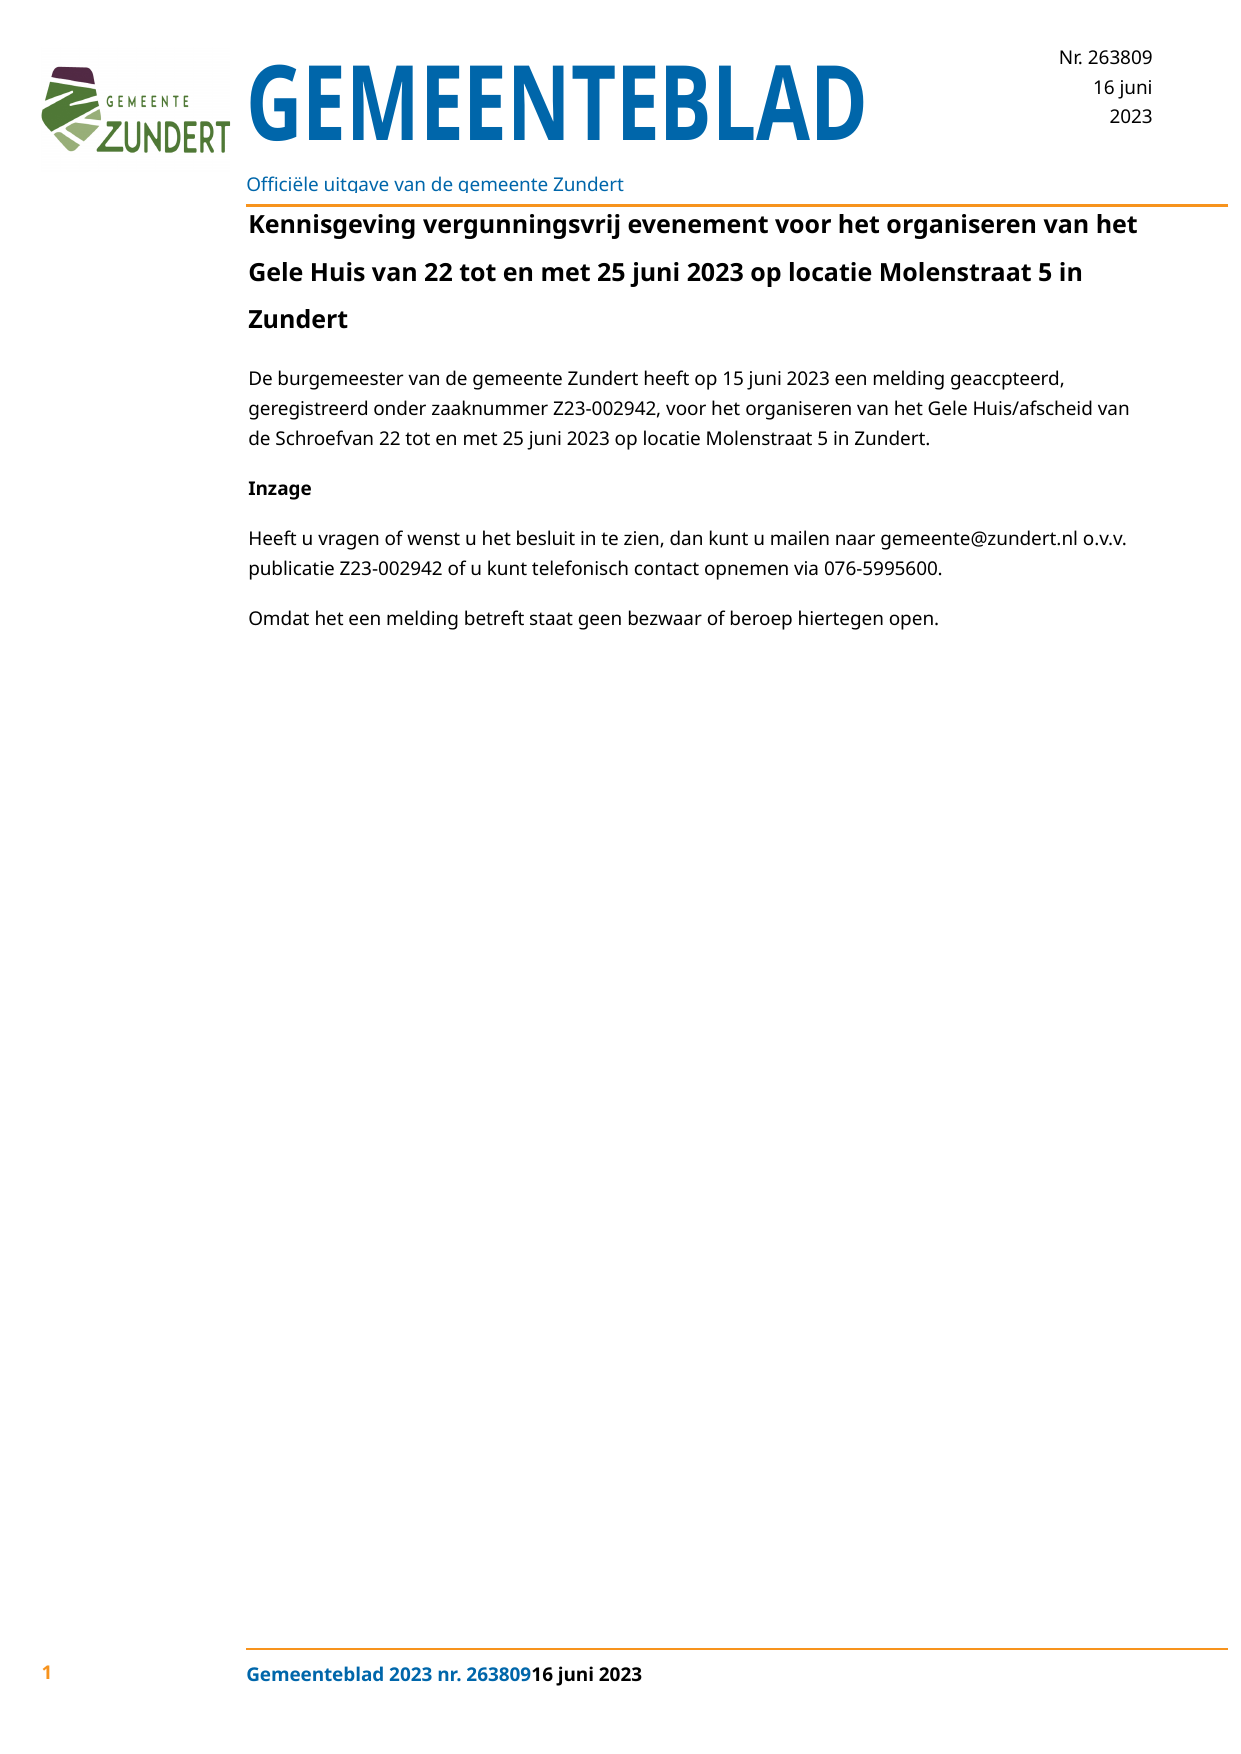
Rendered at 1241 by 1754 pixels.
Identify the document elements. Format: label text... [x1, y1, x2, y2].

text Kennisgeving vergunningsvrij evenement voor het organiseren van het Gele Huis van 22 tot en met 25 juni 2023 op locatie Molenstraat 5 in Zundert [248, 207, 1152, 336]
text Omdat het een melding betreft staat geen bezwaar of beroep hiertegen open. [248, 606, 1152, 631]
text Heeft u vragen of wenst u het besluit in te zien, dan kunt u mailen naar gemeente@zundert.nl o.v.v. publicatie Z23-002942 of u kunt telefonisch contact opnemen via 076-5995600. [248, 526, 1152, 581]
text De burgemeester van de gemeente Zundert heeft op 15 juni 2023 een melding geaccpteerd, geregistreerd onder zaaknummer Z23-002942, voor het organiseren van het Gele Huis/afscheid van de Schroefvan 22 tot en met 25 juni 2023 op locatie Molenstraat 5 in Zundert. [248, 366, 1152, 450]
picture [41, 47, 231, 172]
text Inzage [248, 475, 1152, 501]
